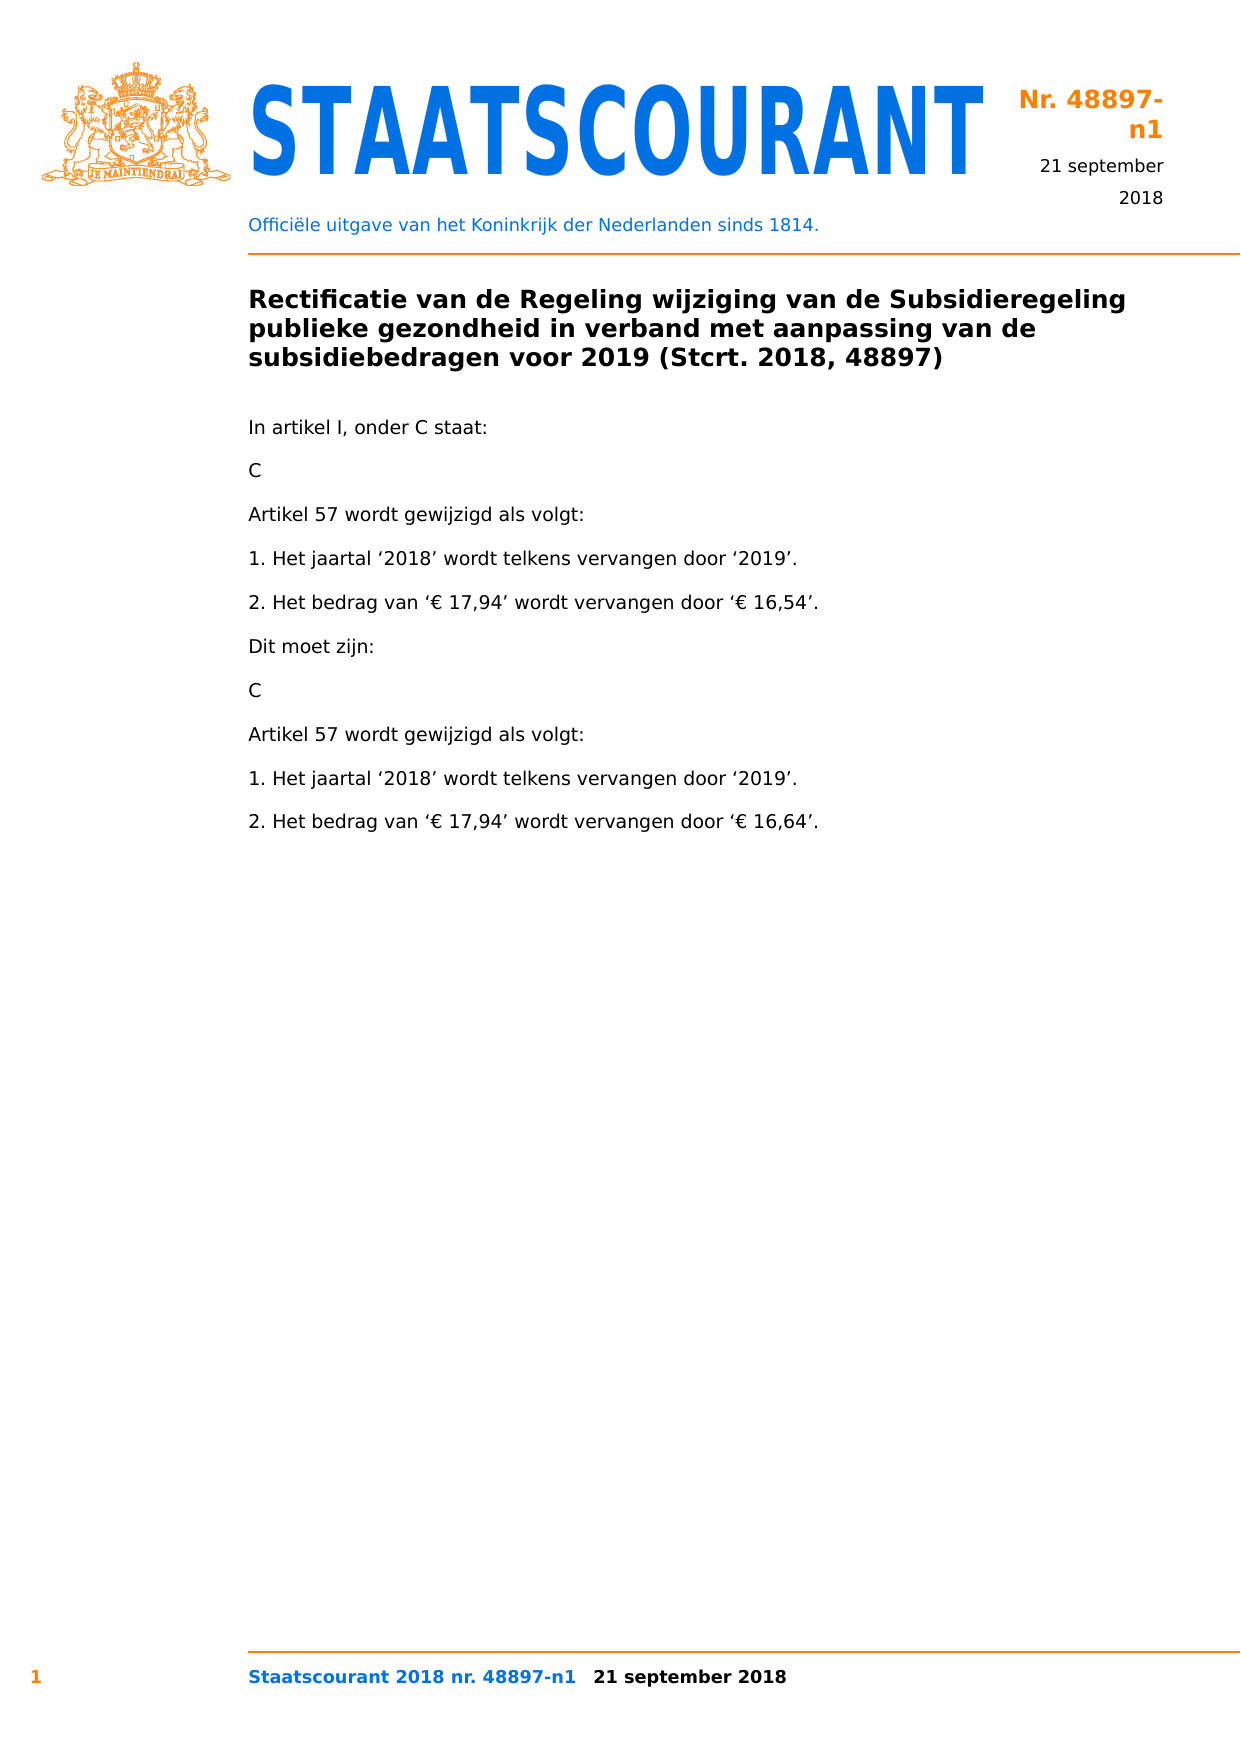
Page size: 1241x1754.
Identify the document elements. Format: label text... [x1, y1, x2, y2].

table_cell 21 september [998, 150, 1240, 182]
text Artikel 57 wordt gewijzigd als volgt: [248, 504, 1163, 526]
text C [248, 680, 1163, 702]
subtitle Rectificatie van de Regeling wijziging van de Subsidieregeling publieke gezondheid in verband met aanpassing van de subsidiebedragen voor 2019 (Stcrt. 2018, 48897) [248, 285, 1163, 373]
table_cell 2018 [998, 183, 1240, 215]
picture [41, 62, 231, 186]
text 1. Het jaartal ‘2018’ wordt telkens vervangen door ‘2019’. [248, 767, 1163, 789]
text 2. Het bedrag van ‘€ 17,94’ wordt vervangen door ‘€ 16,54’. [248, 592, 1163, 614]
table_header STAATSCOURANT [248, 62, 998, 215]
text C [248, 460, 1163, 482]
table_header Nr. 48897-n1 [998, 62, 1240, 150]
text Artikel 57 wordt gewijzigd als volgt: [248, 723, 1163, 746]
text Dit moet zijn: [248, 636, 1163, 658]
text 1. Het jaartal ‘2018’ wordt telkens vervangen door ‘2019’. [248, 548, 1163, 570]
table_cell Officiële uitgave van het Koninkrijk der Nederlanden sinds 1814. [248, 215, 1240, 253]
text 2. Het bedrag van ‘€ 17,94’ wordt vervangen door ‘€ 16,64’. [248, 811, 1163, 833]
text In artikel I, onder C staat: [248, 417, 1163, 438]
table_header [25, 62, 248, 253]
